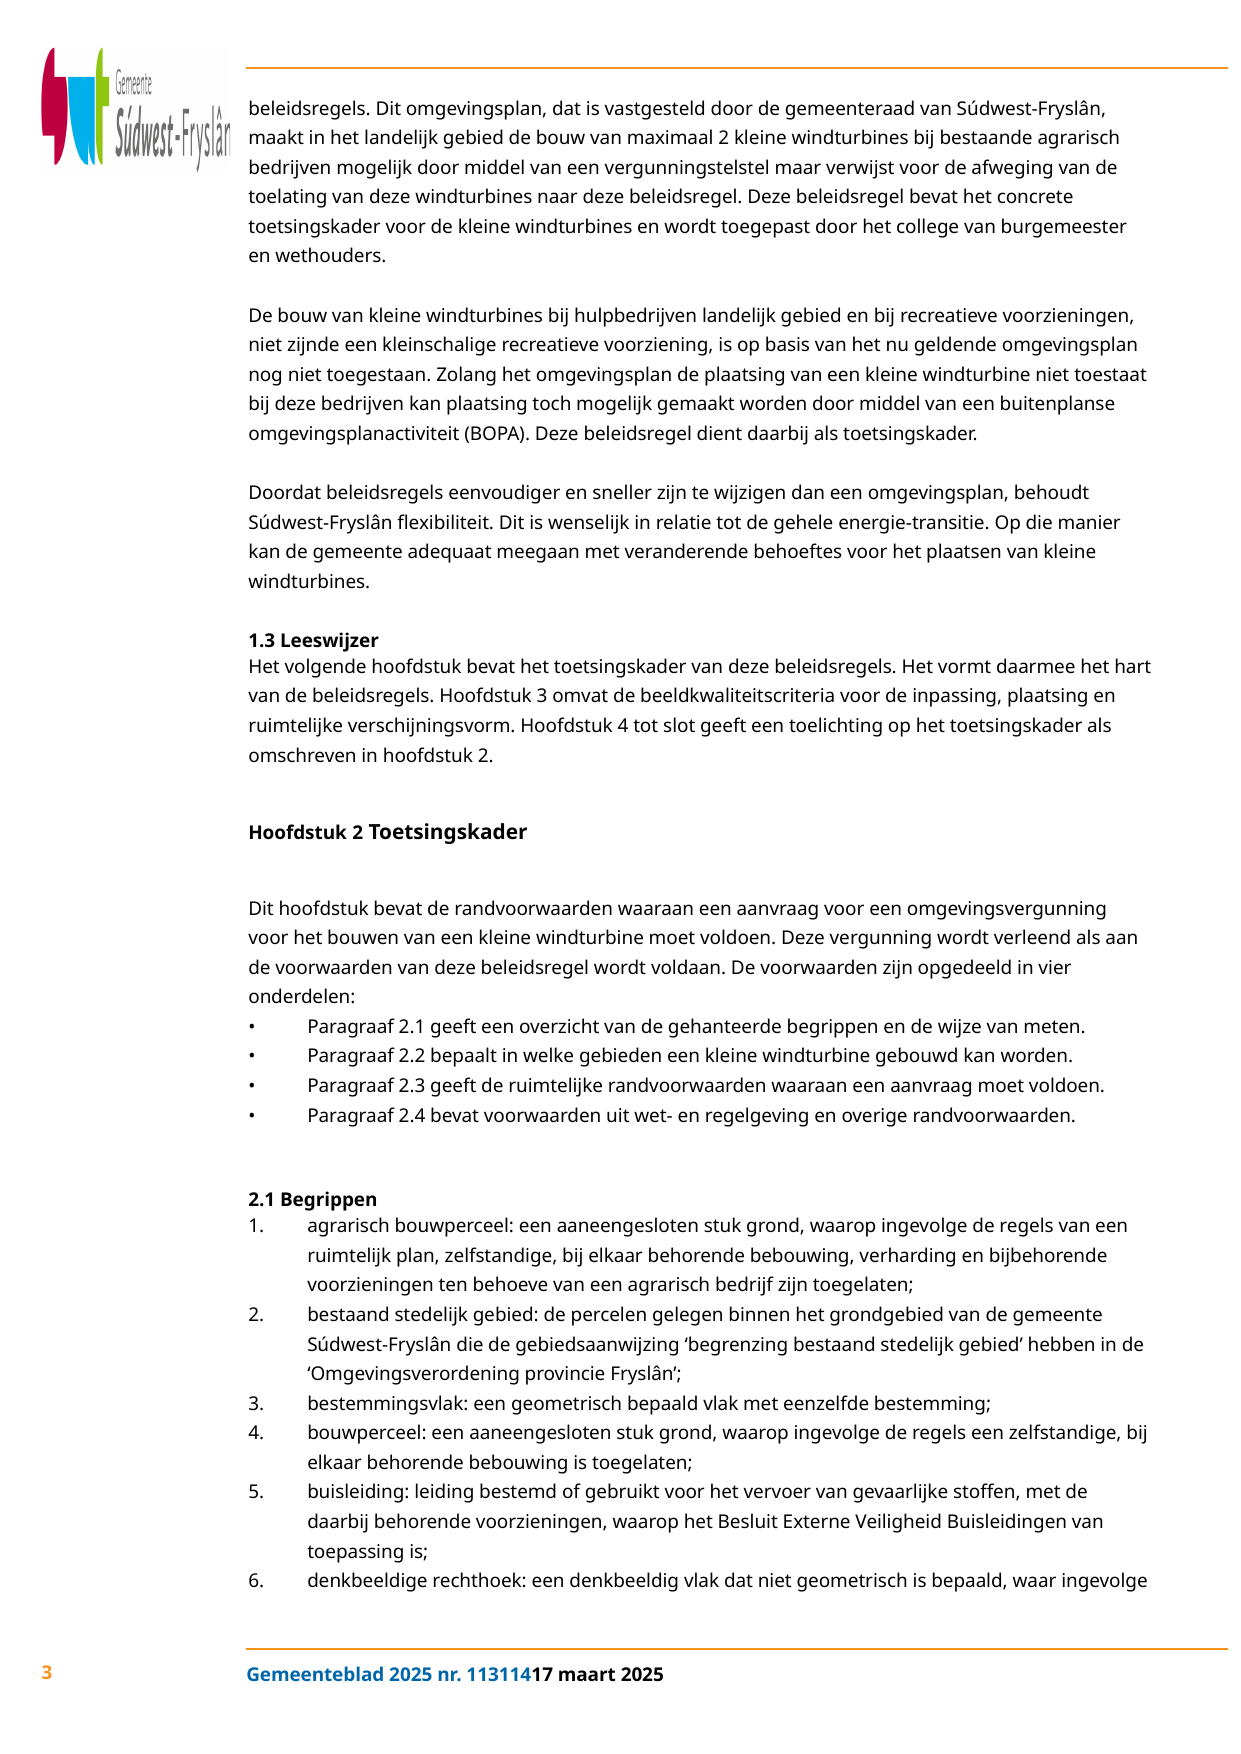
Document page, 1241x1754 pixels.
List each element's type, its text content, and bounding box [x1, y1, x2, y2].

list buisleiding: leiding bestemd of gebruikt voor het vervoer van gevaarlijke stoffen, met de daarbij behorende voorzieningen, waarop het Besluit Externe Veiligheid Buisleidingen van toepassing is; [248, 1479, 1152, 1563]
text Het volgende hoofdstuk bevat het toetsingskader van deze beleidsregels. Het vormt daarmee het hart van de beleidsregels. Hoofdstuk 3 omvat de beeldkwaliteitscriteria voor de inpassing, plaatsing en ruimtelijke verschijningsvorm. Hoofdstuk 4 tot slot geeft een toelichting op het toetsingskader als omschreven in hoofdstuk 2. [248, 653, 1152, 767]
text beleidsregels. Dit omgevingsplan, dat is vastgesteld door de gemeenteraad van Súdwest-Fryslân, maakt in het landelijk gebied de bouw van maximaal 2 kleine windturbines bij bestaande agrarisch bedrijven mogelijk door middel van een vergunningstelstel maar verwijst voor de afweging van de toelating van deze windturbines naar deze beleidsregel. Deze beleidsregel bevat het concrete toetsingskader voor de kleine windturbines en wordt toegepast door het college van burgemeester en wethouders. [248, 95, 1152, 268]
text De bouw van kleine windturbines bij hulpbedrijven landelijk gebied en bij recreatieve voorzieningen, niet zijnde een kleinschalige recreatieve voorziening, is op basis van het nu geldende omgevingsplan nog niet toegestaan. Zolang het omgevingsplan de plaatsing van een kleine windturbine niet toestaat bij deze bedrijven kan plaatsing toch mogelijk gemaakt worden door middel van een buitenplanse omgevingsplanactiviteit (BOPA). Deze beleidsregel dient daarbij als toetsingskader. [248, 302, 1152, 446]
picture [41, 47, 231, 172]
list Paragraaf 2.3 geeft de ruimtelijke randvoorwaarden waaraan een aanvraag moet voldoen. [248, 1072, 1152, 1098]
list agrarisch bouwperceel: een aaneengesloten stuk grond, waarop ingevolge de regels van een ruimtelijk plan, zelfstandige, bij elkaar behorende bebouwing, verharding en bijbehorende voorzieningen ten behoeve van een agrarisch bedrijf zijn toegelaten; [248, 1212, 1152, 1297]
list Paragraaf 2.2 bepaalt in welke gebieden een kleine windturbine gebouwd kan worden. [248, 1043, 1152, 1068]
text 1.3 Leeswijzer [248, 627, 1152, 653]
list bestaand stedelijk gebied: de percelen gelegen binnen het grondgebied van de gemeente Súdwest-Fryslân die de gebiedsaanwijzing ‘begrenzing bestaand stedelijk gebied’ hebben in de ‘Omgevingsverordening provincie Fryslân’; [248, 1301, 1152, 1386]
list bouwperceel: een aaneengesloten stuk grond, waarop ingevolge de regels een zelfstandige, bij elkaar behorende bebouwing is toegelaten; [248, 1419, 1152, 1475]
text 2.1 Begrippen [248, 1187, 1152, 1212]
list Paragraaf 2.1 geeft een overzicht van de gehanteerde begrippen en de wijze van meten. [248, 1013, 1152, 1039]
list Paragraaf 2.4 bevat voorwaarden uit wet- en regelgeving en overige randvoorwaarden. [248, 1102, 1152, 1127]
text Doordat beleidsregels eenvoudiger en sneller zijn te wijzigen dan een omgevingsplan, behoudt Súdwest-Fryslân flexibiliteit. Dit is wenselijk in relatie tot de gehele energie-transitie. Op die manier kan de gemeente adequaat meegaan met veranderende behoeftes voor het plaatsen van kleine windturbines. [248, 479, 1152, 594]
list bestemmingsvlak: een geometrisch bepaald vlak met eenzelfde bestemming; [248, 1390, 1152, 1416]
text Dit hoofdstuk bevat de randvoorwaarden waaraan een aanvraag voor een omgevingsvergunning voor het bouwen van een kleine windturbine moet voldoen. Deze vergunning wordt verleend als aan de voorwaarden van deze beleidsregel wordt voldaan. De voorwaarden zijn opgedeeld in vier onderdelen: [248, 895, 1152, 1009]
list denkbeeldige rechthoek: een denkbeeldig vlak dat niet geometrisch is bepaald, waar ingevolge [248, 1567, 1152, 1593]
text Hoofdstuk 2 Toetsingskader [248, 817, 1152, 845]
